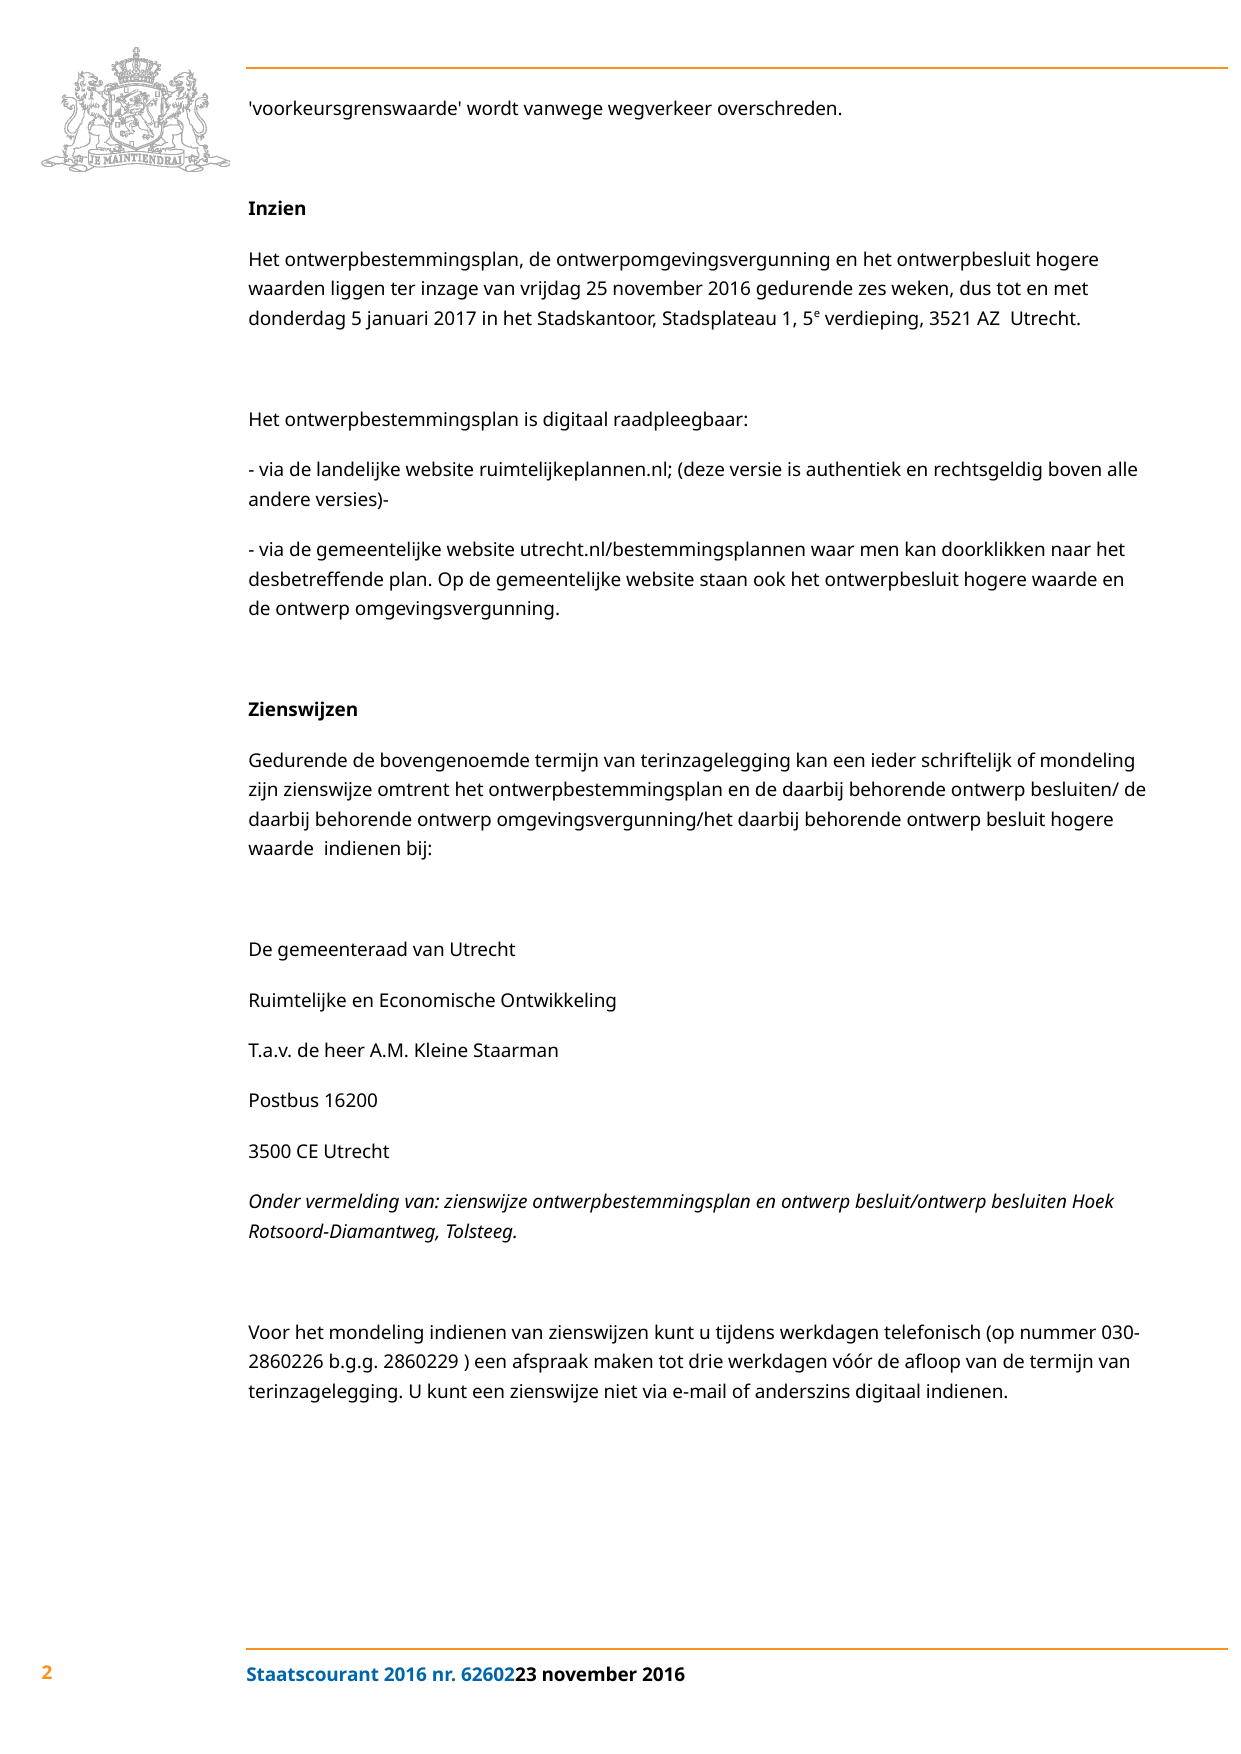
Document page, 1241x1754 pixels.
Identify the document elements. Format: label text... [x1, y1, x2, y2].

text 3500 CE Utrecht [248, 1138, 1152, 1164]
picture [41, 47, 231, 172]
text De gemeenteraad van Utrecht [248, 936, 1152, 962]
text Het ontwerpbestemmingsplan is digitaal raadpleegbaar: [248, 406, 1152, 432]
text Postbus 16200 [248, 1088, 1152, 1113]
text Voor het mondeling indienen van zienswijzen kunt u tijdens werkdagen telefonisch (op nummer 030- 2860226 b.g.g. 2860229 ) een afspraak maken tot drie werkdagen vóór de afloop van de termijn van terinzagelegging. U kunt een zienswijze niet via e-mail of anderszins digitaal indienen. [248, 1319, 1152, 1404]
text Ruimtelijke en Economische Ontwikkeling [248, 987, 1152, 1013]
text T.a.v. de heer A.M. Kleine Staarman [248, 1037, 1152, 1063]
text Zienswijzen [248, 696, 1152, 722]
text - via de landelijke website ruimtelijkeplannen.nl; (deze versie is authentiek en rechtsgeldig boven alle andere versies)- [248, 456, 1152, 512]
text 'voorkeursgrenswaarde' wordt vanwege wegverkeer overschreden. [248, 95, 1152, 121]
text Gedurende de bovengenoemde termijn van terinzagelegging kan een ieder schriftelijk of mondeling zijn zienswijze omtrent het ontwerpbestemmingsplan en de daarbij behorende ontwerp besluiten/ de daarbij behorende ontwerp omgevingsvergunning/het daarbij behorende ontwerp besluit hogere waarde indienen bij: [248, 747, 1152, 861]
text - via de gemeentelijke website utrecht.nl/bestemmingsplannen waar men kan doorklikken naar het desbetreffende plan. Op de gemeentelijke website staan ook het ontwerpbesluit hogere waarde en de ontwerp omgevingsvergunning. [248, 536, 1152, 621]
text Onder vermelding van: zienswijze ontwerpbestemmingsplan en ontwerp besluit/ontwerp besluiten Hoek Rotsoord-Diamantweg, Tolsteeg. [248, 1188, 1152, 1244]
text Inzien [248, 196, 1152, 221]
text Het ontwerpbestemmingsplan, de ontwerpomgevingsvergunning en het ontwerpbesluit hogere waarden liggen ter inzage van vrijdag 25 november 2016 gedurende zes weken, dus tot en met donderdag 5 januari 2017 in het Stadskantoor, Stadsplateau 1, 5e verdieping, 3521 AZ Utrecht. [248, 246, 1152, 331]
